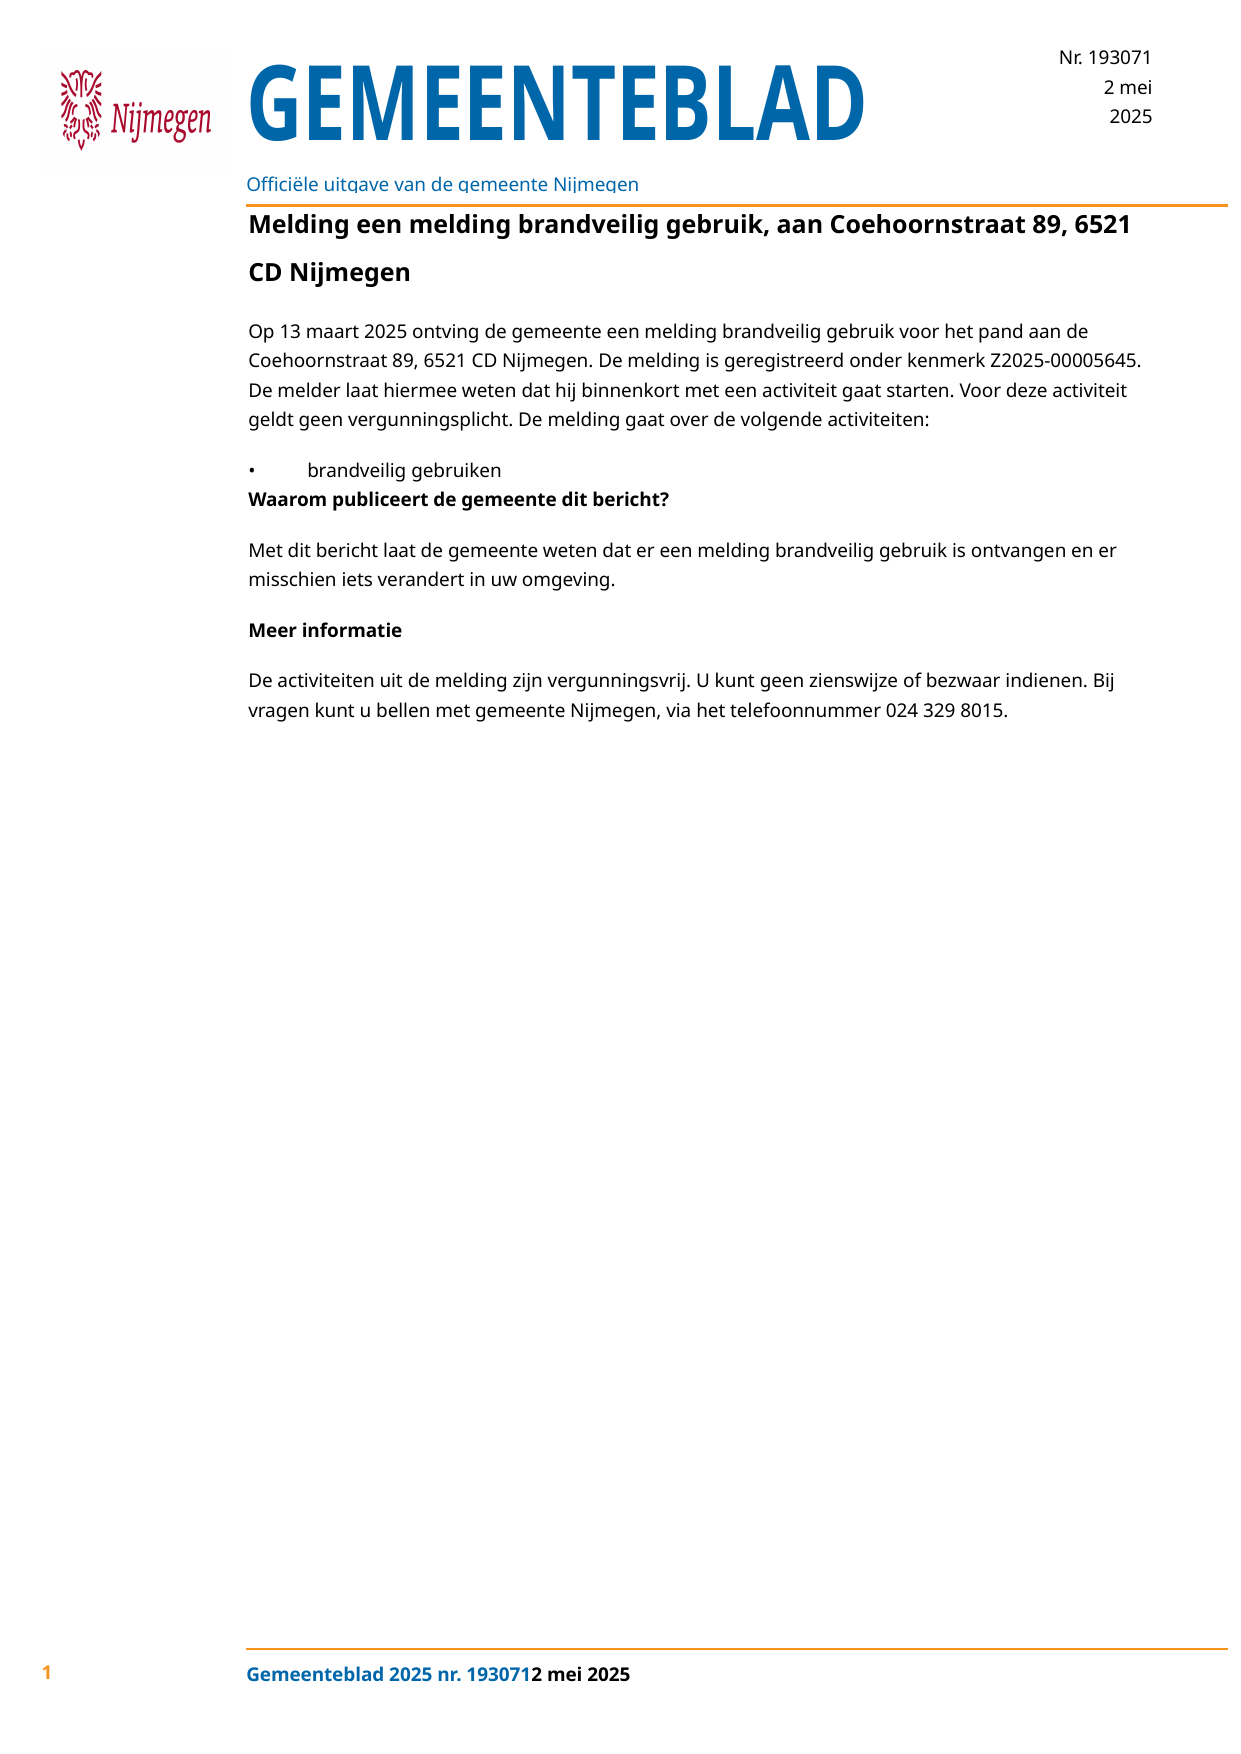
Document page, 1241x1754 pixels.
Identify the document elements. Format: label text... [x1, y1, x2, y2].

text De activiteiten uit de melding zijn vergunningsvrij. U kunt geen zienswijze of bezwaar indienen. Bij vragen kunt u bellen met gemeente Nijmegen, via het telefoonnummer 024 329 8015. [248, 667, 1152, 723]
text Waarom publiceert de gemeente dit bericht? [248, 487, 1152, 512]
text Melding een melding brandveilig gebruik, aan Coehoornstraat 89, 6521 CD Nijmegen [248, 207, 1152, 288]
text Op 13 maart 2025 ontving de gemeente een melding brandveilig gebruik voor het pand aan de Coehoornstraat 89, 6521 CD Nijmegen. De melding is geregistreerd onder kenmerk Z2025-00005645. De melder laat hiermee weten dat hij binnenkort met een activiteit gaat starten. Voor deze activiteit geldt geen vergunningsplicht. De melding gaat over de volgende activiteiten: [248, 318, 1152, 432]
picture [41, 47, 231, 172]
text Met dit bericht laat de gemeente weten dat er een melding brandveilig gebruik is ontvangen en er misschien iets verandert in uw omgeving. [248, 537, 1152, 592]
text Meer informatie [248, 617, 1152, 643]
list brandveilig gebruiken [248, 457, 1152, 483]
